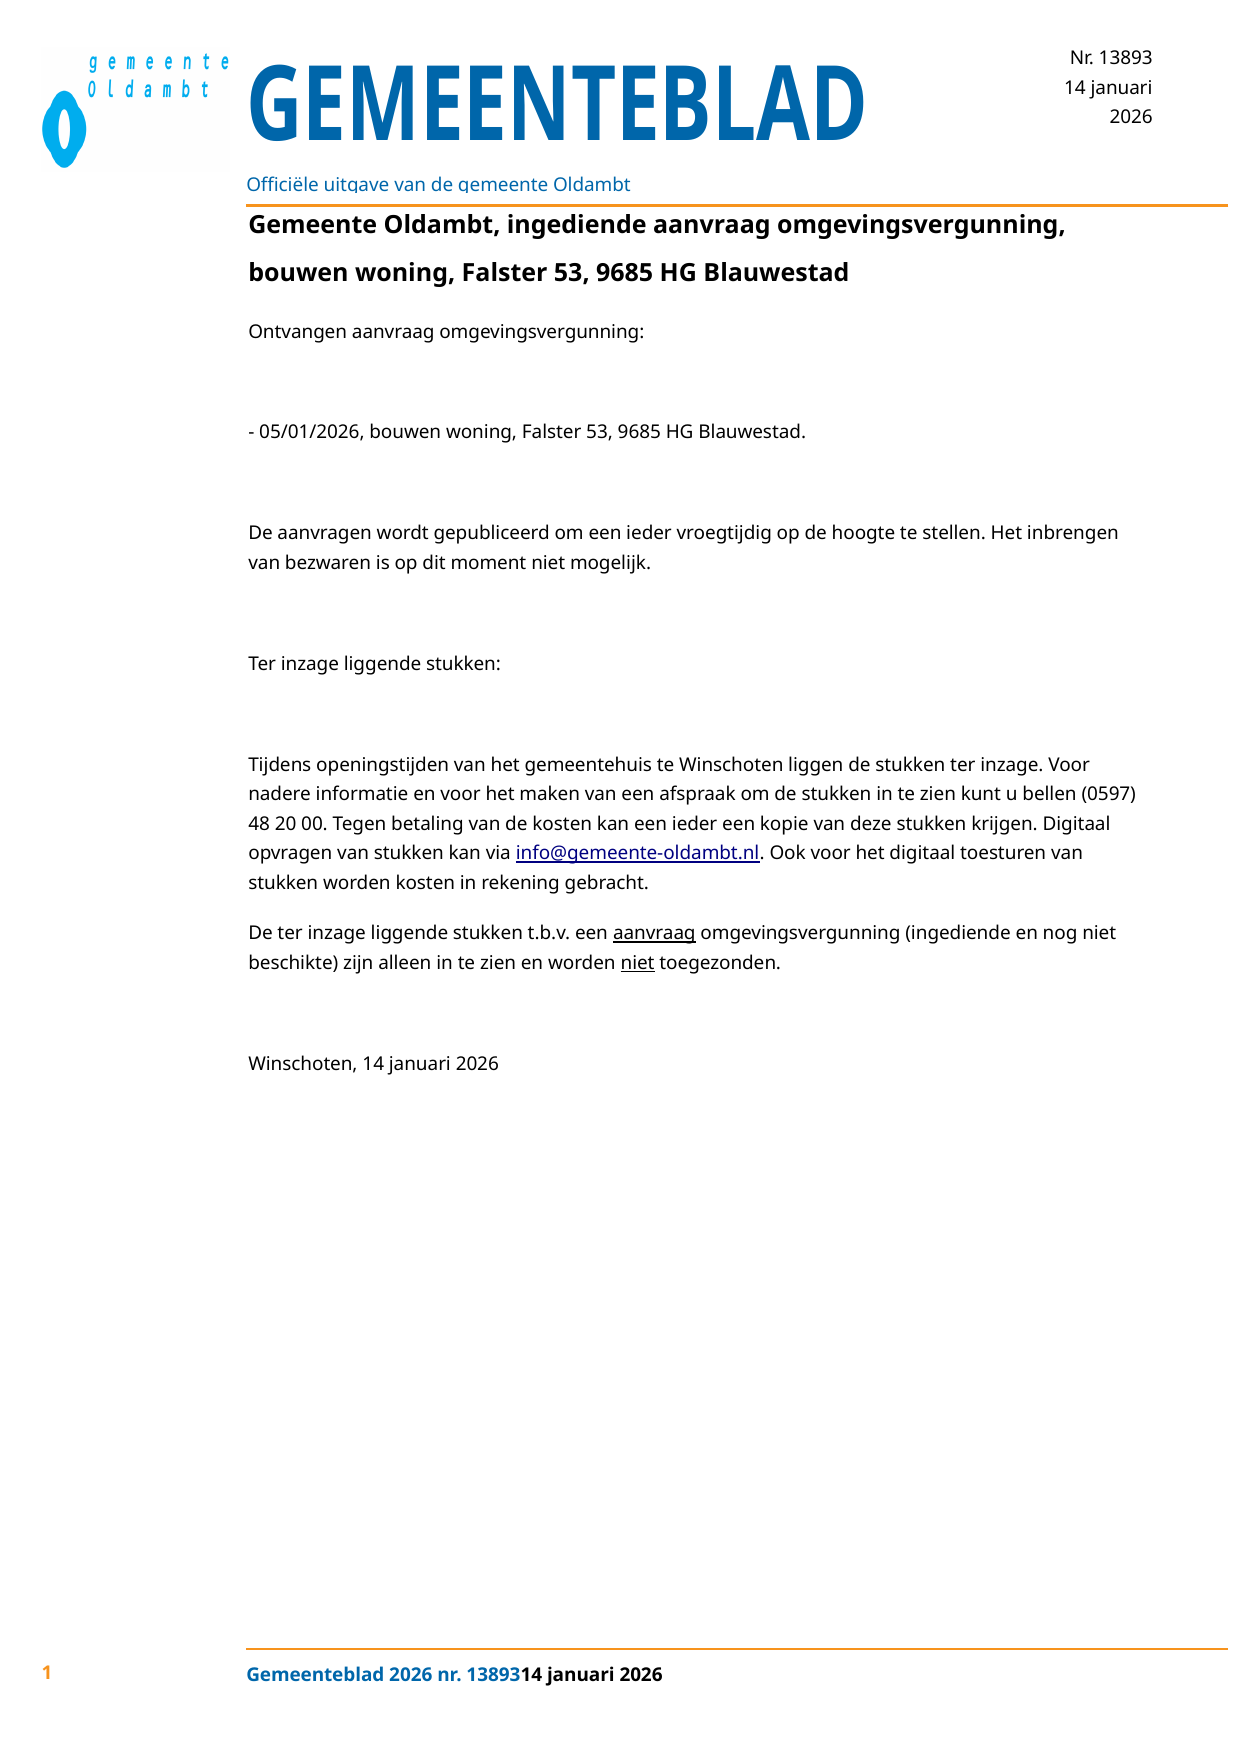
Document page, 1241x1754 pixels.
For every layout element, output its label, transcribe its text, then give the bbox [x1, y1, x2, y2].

text Ontvangen aanvraag omgevingsvergunning: [248, 318, 1152, 344]
text De ter inzage liggende stukken t.b.v. een aanvraag omgevingsvergunning (ingediende en nog niet beschikte) zijn alleen in te zien en worden niet toegezonden. [248, 919, 1152, 975]
text Winschoten, 14 januari 2026 [248, 1050, 1152, 1076]
text Gemeente Oldambt, ingediende aanvraag omgevingsvergunning, bouwen woning, Falster 53, 9685 HG Blauwestad [248, 207, 1152, 288]
text - 05/01/2026, bouwen woning, Falster 53, 9685 HG Blauwestad. [248, 419, 1152, 444]
text De aanvragen wordt gepubliceerd om een ieder vroegtijdig op de hoogte te stellen. Het inbrengen van bezwaren is op dit moment niet mogelijk. [248, 519, 1152, 575]
text Tijdens openingstijden van het gemeentehuis te Winschoten liggen de stukken ter inzage. Voor nadere informatie en voor het maken van een afspraak om de stukken in te zien kunt u bellen (0597) 48 20 00. Tegen betaling van de kosten kan een ieder een kopie van deze stukken krijgen. Digitaal opvragen van stukken kan via info@gemeente-oldambt.nl. Ook voor het digitaal toesturen van stukken worden kosten in rekening gebracht. [248, 751, 1152, 895]
picture [41, 47, 231, 172]
text Ter inzage liggende stukken: [248, 650, 1152, 676]
